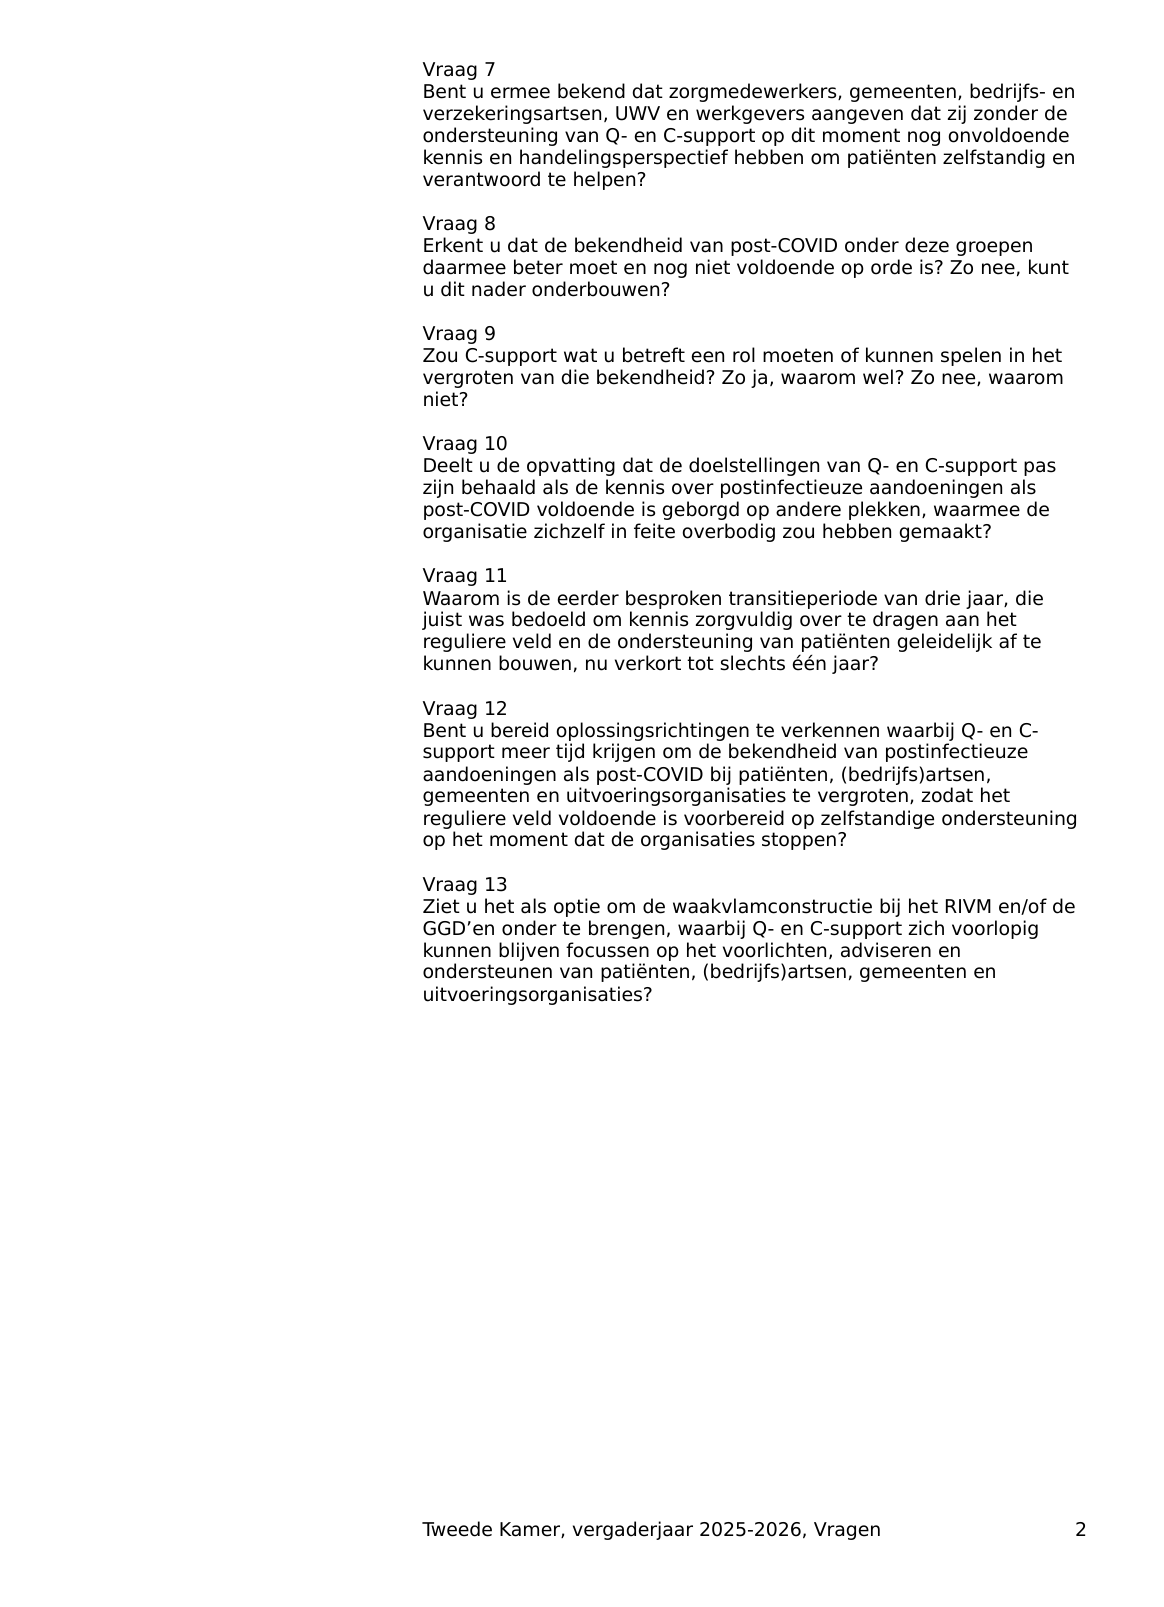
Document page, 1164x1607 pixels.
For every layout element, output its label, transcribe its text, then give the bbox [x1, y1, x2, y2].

text Bent u bereid oplossingsrichtingen te verkennen waarbij Q- en C-support meer tijd krijgen om de bekendheid van postinfectieuze aandoeningen als post-COVID bij patiënten, (bedrijfs)artsen, gemeenten en uitvoeringsorganisaties te vergroten, zodat het reguliere veld voldoende is voorbereid op zelfstandige ondersteuning op het moment dat de organisaties stoppen? [422, 719, 1087, 851]
text Vraag 7 [422, 59, 1087, 81]
text Zou C-support wat u betreft een rol moeten of kunnen spelen in het vergroten van die bekendheid? Zo ja, waarom wel? Zo nee, waarom niet? [422, 345, 1087, 411]
text Vraag 13 [422, 873, 1087, 896]
text Ziet u het als optie om de waakvlamconstructie bij het RIVM en/of de GGD’en onder te brengen, waarbij Q- en C-support zich voorlopig kunnen blijven focussen op het voorlichten, adviseren en ondersteunen van patiënten, (bedrijfs)artsen, gemeenten en uitvoeringsorganisaties? [422, 896, 1087, 1005]
text Vraag 11 [422, 565, 1087, 587]
text Erkent u dat de bekendheid van post-COVID onder deze groepen daarmee beter moet en nog niet voldoende op orde is? Zo nee, kunt u dit nader onderbouwen? [422, 235, 1087, 301]
text Vraag 9 [422, 323, 1087, 345]
text Bent u ermee bekend dat zorgmedewerkers, gemeenten, bedrijfs- en verzekeringsartsen, UWV en werkgevers aangeven dat zij zonder de ondersteuning van Q- en C-support op dit moment nog onvoldoende kennis en handelingsperspectief hebben om patiënten zelfstandig en verantwoord te helpen? [422, 81, 1087, 191]
text Vraag 8 [422, 213, 1087, 235]
text Vraag 12 [422, 697, 1087, 719]
text Waarom is de eerder besproken transitieperiode van drie jaar, die juist was bedoeld om kennis zorgvuldig over te dragen aan het reguliere veld en de ondersteuning van patiënten geleidelijk af te kunnen bouwen, nu verkort tot slechts één jaar? [422, 587, 1087, 675]
text Deelt u de opvatting dat de doelstellingen van Q- en C-support pas zijn behaald als de kennis over postinfectieuze aandoeningen als post-COVID voldoende is geborgd op andere plekken, waarmee de organisatie zichzelf in feite overbodig zou hebben gemaakt? [422, 455, 1087, 543]
text Vraag 10 [422, 433, 1087, 455]
